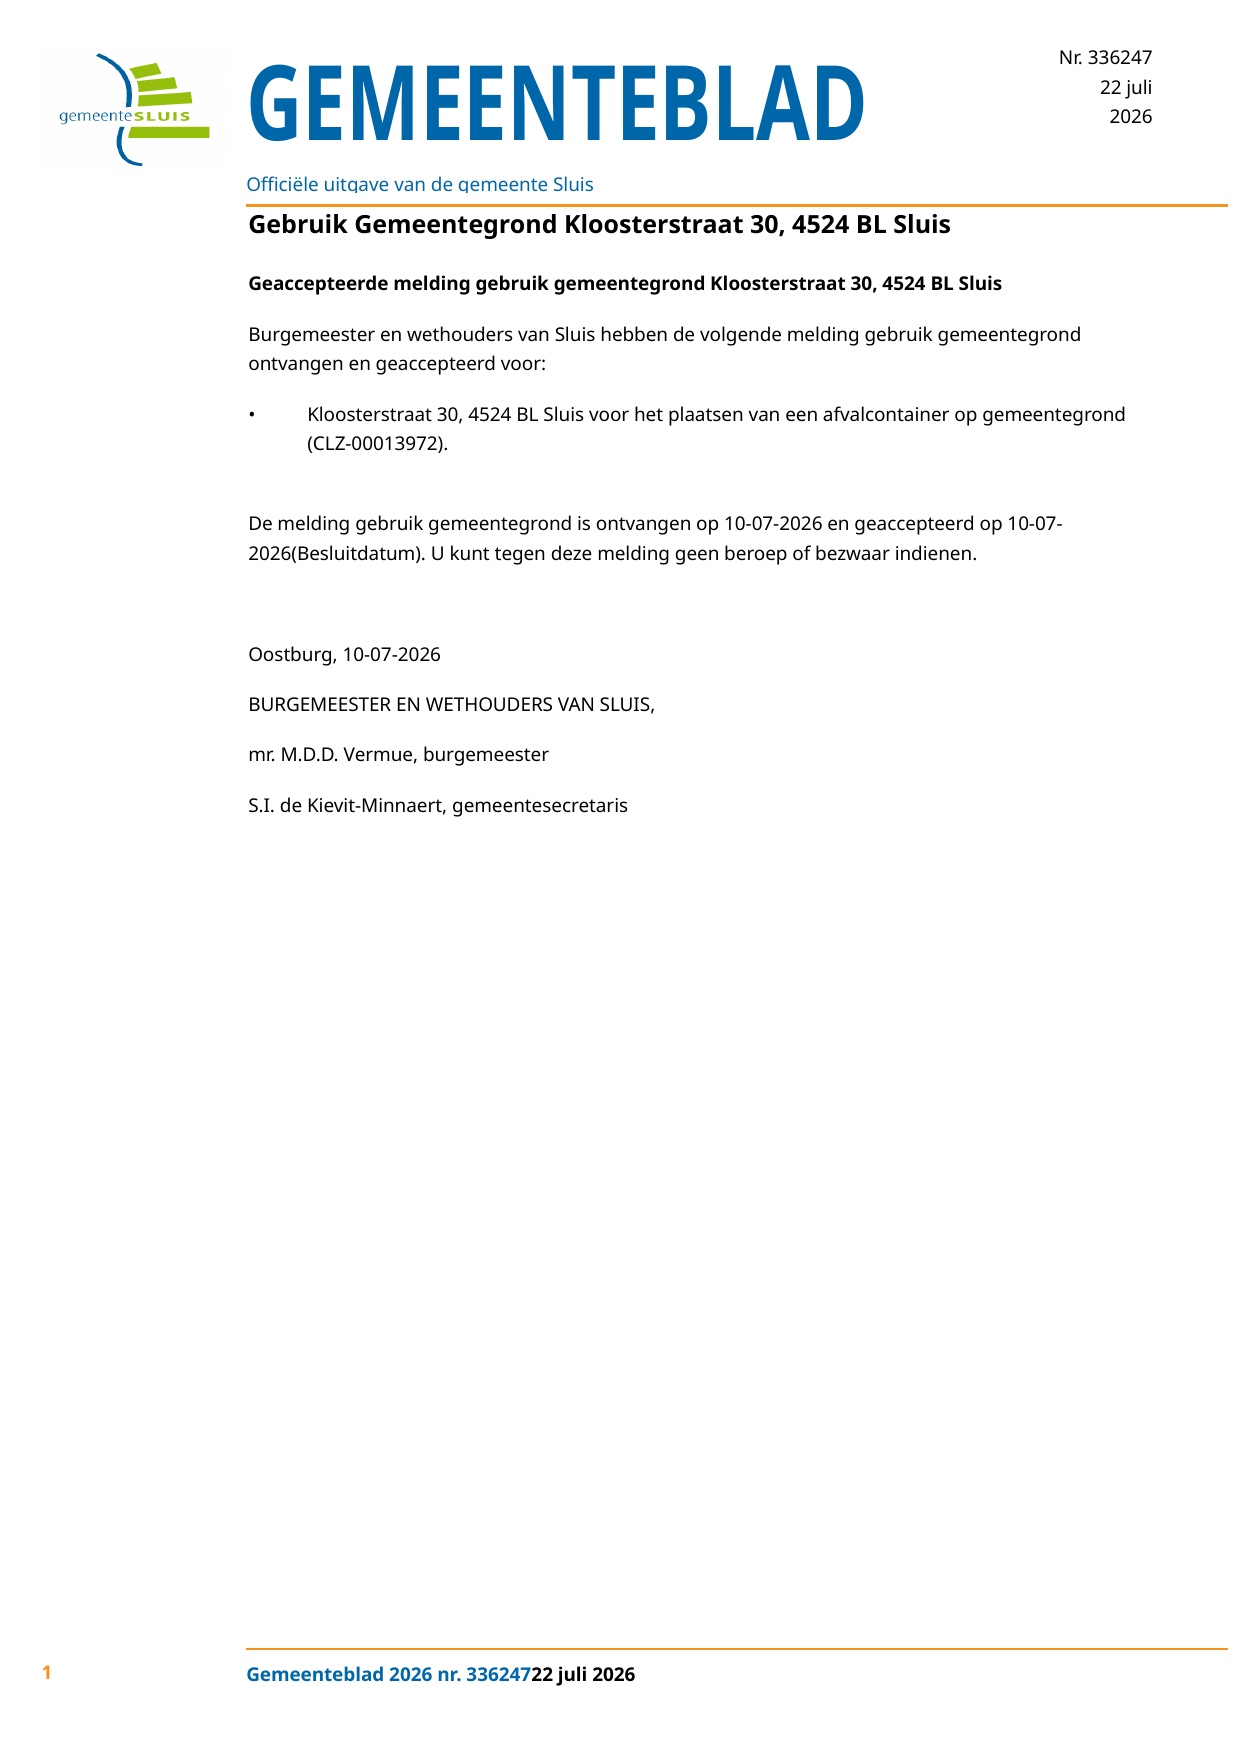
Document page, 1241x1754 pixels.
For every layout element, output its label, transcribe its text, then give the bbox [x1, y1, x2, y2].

picture [41, 47, 231, 172]
text Oostburg, 10-07-2026 [248, 641, 1152, 666]
text mr. M.D.D. Vermue, burgemeester [248, 742, 1152, 767]
text De melding gebruik gemeentegrond is ontvangen op 10-07-2026 en geaccepteerd op 10-07-2026(Besluitdatum). U kunt tegen deze melding geen beroep of bezwaar indienen. [248, 510, 1152, 566]
list Kloosterstraat 30, 4524 BL Sluis voor het plaatsen van een afvalcontainer op gemeentegrond (CLZ-00013972). [248, 401, 1152, 456]
text Geaccepteerde melding gebruik gemeentegrond Kloosterstraat 30, 4524 BL Sluis [248, 270, 1152, 296]
text Burgemeester en wethouders van Sluis hebben de volgende melding gebruik gemeentegrond ontvangen en geaccepteerd voor: [248, 321, 1152, 376]
text Gebruik Gemeentegrond Kloosterstraat 30, 4524 BL Sluis [248, 207, 1152, 241]
text S.I. de Kievit-Minnaert, gemeentesecretaris [248, 792, 1152, 818]
text BURGEMEESTER EN WETHOUDERS VAN SLUIS, [248, 691, 1152, 717]
